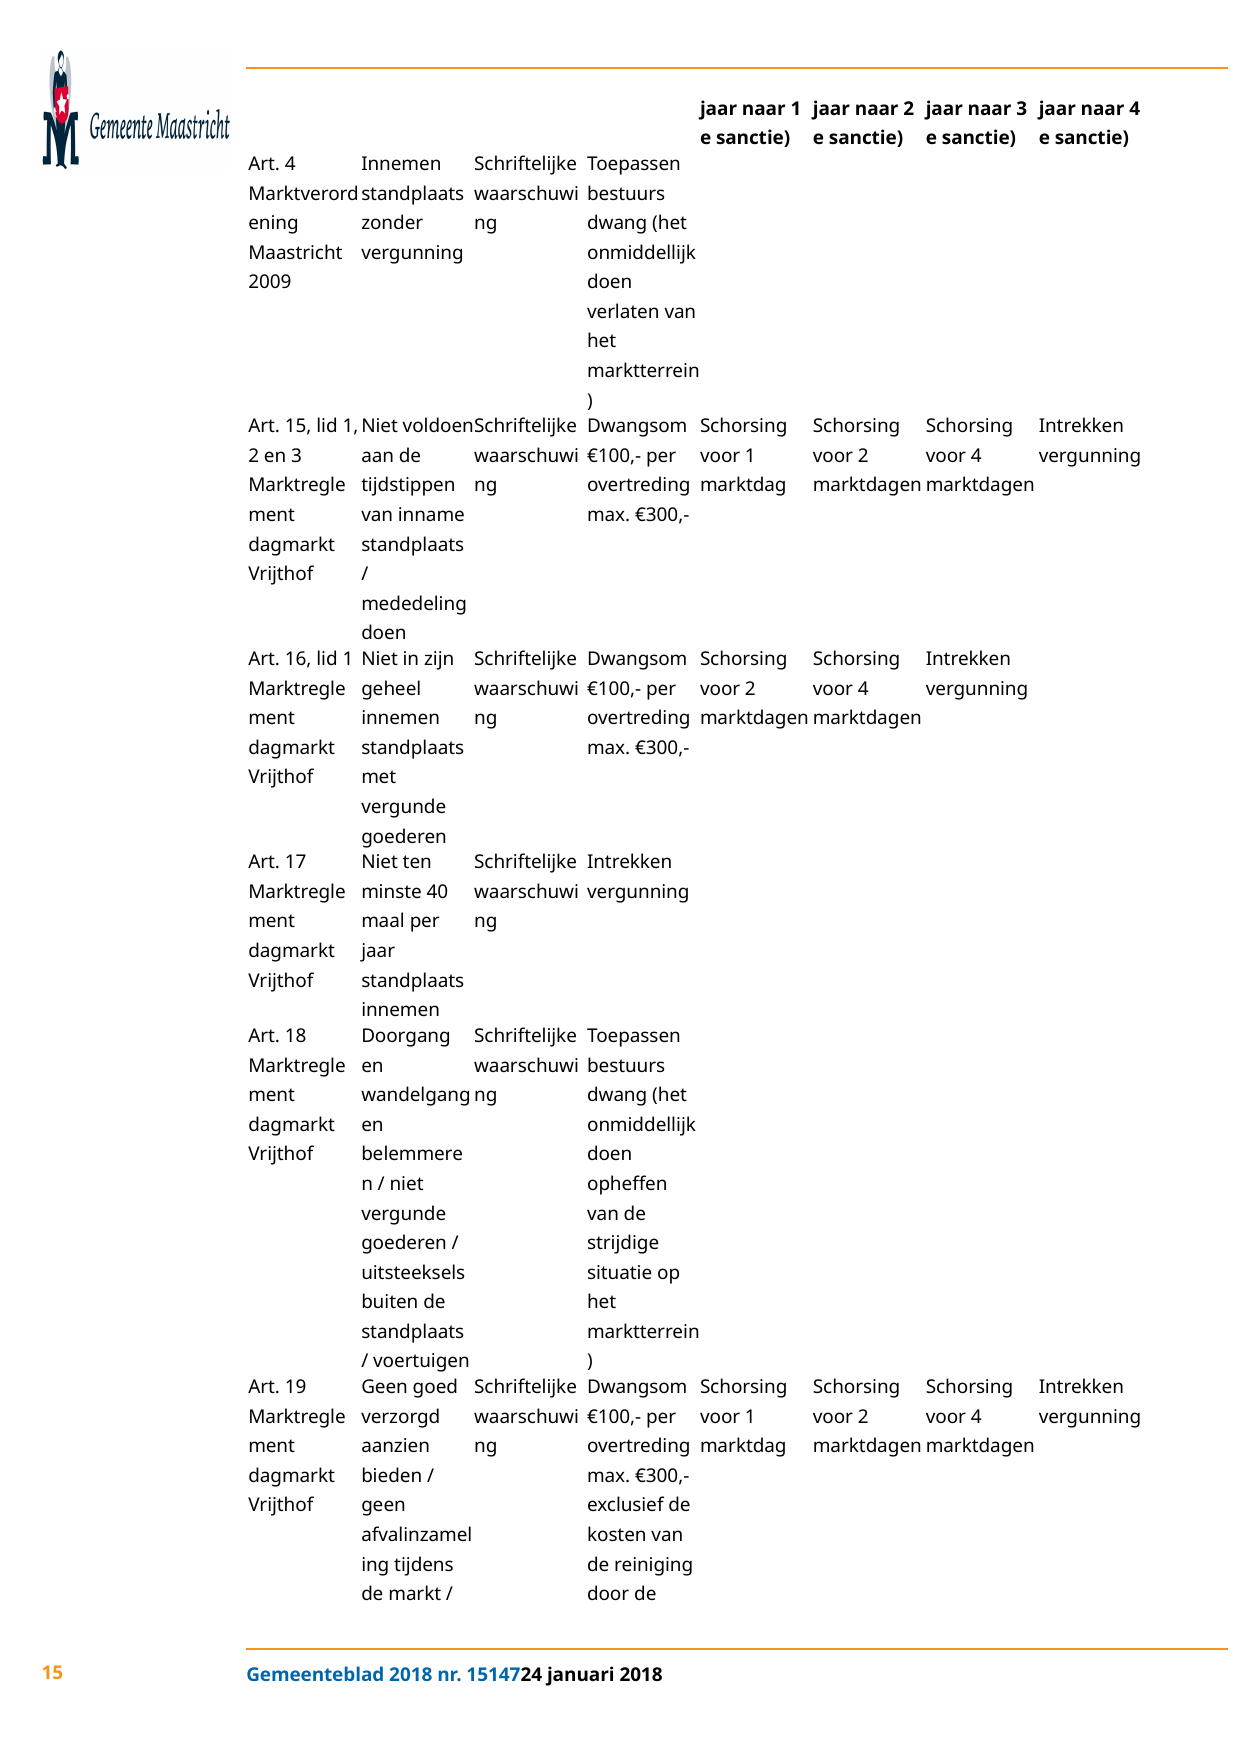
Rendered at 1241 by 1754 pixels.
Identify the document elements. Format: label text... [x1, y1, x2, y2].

table_cell Art. 16, lid 1 Marktreglement dagmarkt Vrijthof [248, 645, 361, 848]
table_cell Schorsing voor 2 marktdagen [700, 645, 813, 848]
table_header [587, 95, 700, 150]
table_header jaar naar 3 e sanctie) [926, 95, 1038, 150]
table_cell Doorgang en wandelgangen belemmeren / niet vergunde goederen / uitsteeksels buiten de standplaats / voertuigen [361, 1022, 474, 1373]
table_header jaar naar 4 e sanctie) [1039, 95, 1152, 150]
table_cell Toepassen bestuurs dwang (het onmiddellijk doen opheffen van de strijdige situatie op het marktterrein) [587, 1022, 700, 1373]
table_cell [926, 1022, 1038, 1373]
table_cell Schorsing voor 4 marktdagen [926, 1373, 1038, 1606]
table_cell Schriftelijke waarschuwing [474, 849, 587, 1022]
table_cell Schorsing voor 2 marktdagen [813, 1373, 926, 1606]
table_cell Toepassen bestuurs dwang (het onmiddellijk doen verlaten van het marktterrein) [587, 150, 700, 412]
table_header jaar naar 1 e sanctie) [700, 95, 813, 150]
table_cell Schorsing voor 4 marktdagen [813, 645, 926, 848]
table_cell Geen goed verzorgd aanzien bieden / geen afvalinzameling tijdens de markt / [361, 1373, 474, 1606]
table_cell Art. 15, lid 1, 2 en 3 Marktreglement dagmarkt Vrijthof [248, 413, 361, 645]
table_cell Schriftelijke waarschuwing [474, 150, 587, 412]
table_cell Schorsing voor 1 marktdag [700, 1373, 813, 1606]
table_header [248, 95, 361, 150]
table_cell Schriftelijke waarschuwing [474, 413, 587, 645]
table_cell [700, 1022, 813, 1373]
table_cell [813, 1022, 926, 1373]
table_cell Schorsing voor 4 marktdagen [926, 413, 1038, 645]
table_cell Dwangsom €100,- per overtreding max. €300,- [587, 413, 700, 645]
table_cell Art. 4 Marktverordening Maastricht 2009 [248, 150, 361, 412]
table_cell [1039, 849, 1152, 1022]
table_cell [700, 150, 813, 412]
table_cell [700, 849, 813, 1022]
table_cell [926, 849, 1038, 1022]
table_cell Schorsing voor 2 marktdagen [813, 413, 926, 645]
table_cell Niet in zijn geheel innemen standplaats met vergunde goederen [361, 645, 474, 848]
table_cell Schorsing voor 1 marktdag [700, 413, 813, 645]
table_cell Art. 17 Marktreglement dagmarkt Vrijthof [248, 849, 361, 1022]
table_cell Art. 19 Marktreglement dagmarkt Vrijthof [248, 1373, 361, 1606]
table_header jaar naar 2 e sanctie) [813, 95, 926, 150]
table_cell Innemen standplaats zonder vergunning [361, 150, 474, 412]
table_cell Schriftelijke waarschuwing [474, 1022, 587, 1373]
table_cell [813, 150, 926, 412]
table_cell Intrekken vergunning [1039, 1373, 1152, 1606]
table_cell Dwangsom €100,- per overtreding max. €300,- exclusief de kosten van de reiniging door de [587, 1373, 700, 1606]
table_cell [1039, 645, 1152, 848]
table_cell [1039, 150, 1152, 412]
table_header [361, 95, 474, 150]
table_cell [926, 150, 1038, 412]
table_cell Niet ten minste 40 maal per jaar standplaats innemen [361, 849, 474, 1022]
table_cell Schriftelijke waarschuwing [474, 645, 587, 848]
table_cell [813, 849, 926, 1022]
table_cell Intrekken vergunning [1039, 413, 1152, 645]
table_cell Intrekken vergunning [926, 645, 1038, 848]
table_cell Intrekken vergunning [587, 849, 700, 1022]
table_cell [1039, 1022, 1152, 1373]
table_cell Niet voldoen aan de tijdstippen van inname standplaats / mededeling doen [361, 413, 474, 645]
table_cell Art. 18 Marktreglement dagmarkt Vrijthof [248, 1022, 361, 1373]
table_cell Dwangsom €100,- per overtreding max. €300,- [587, 645, 700, 848]
table_cell Schriftelijke waarschuwing [474, 1373, 587, 1606]
table_header [474, 95, 587, 150]
picture [41, 47, 231, 172]
